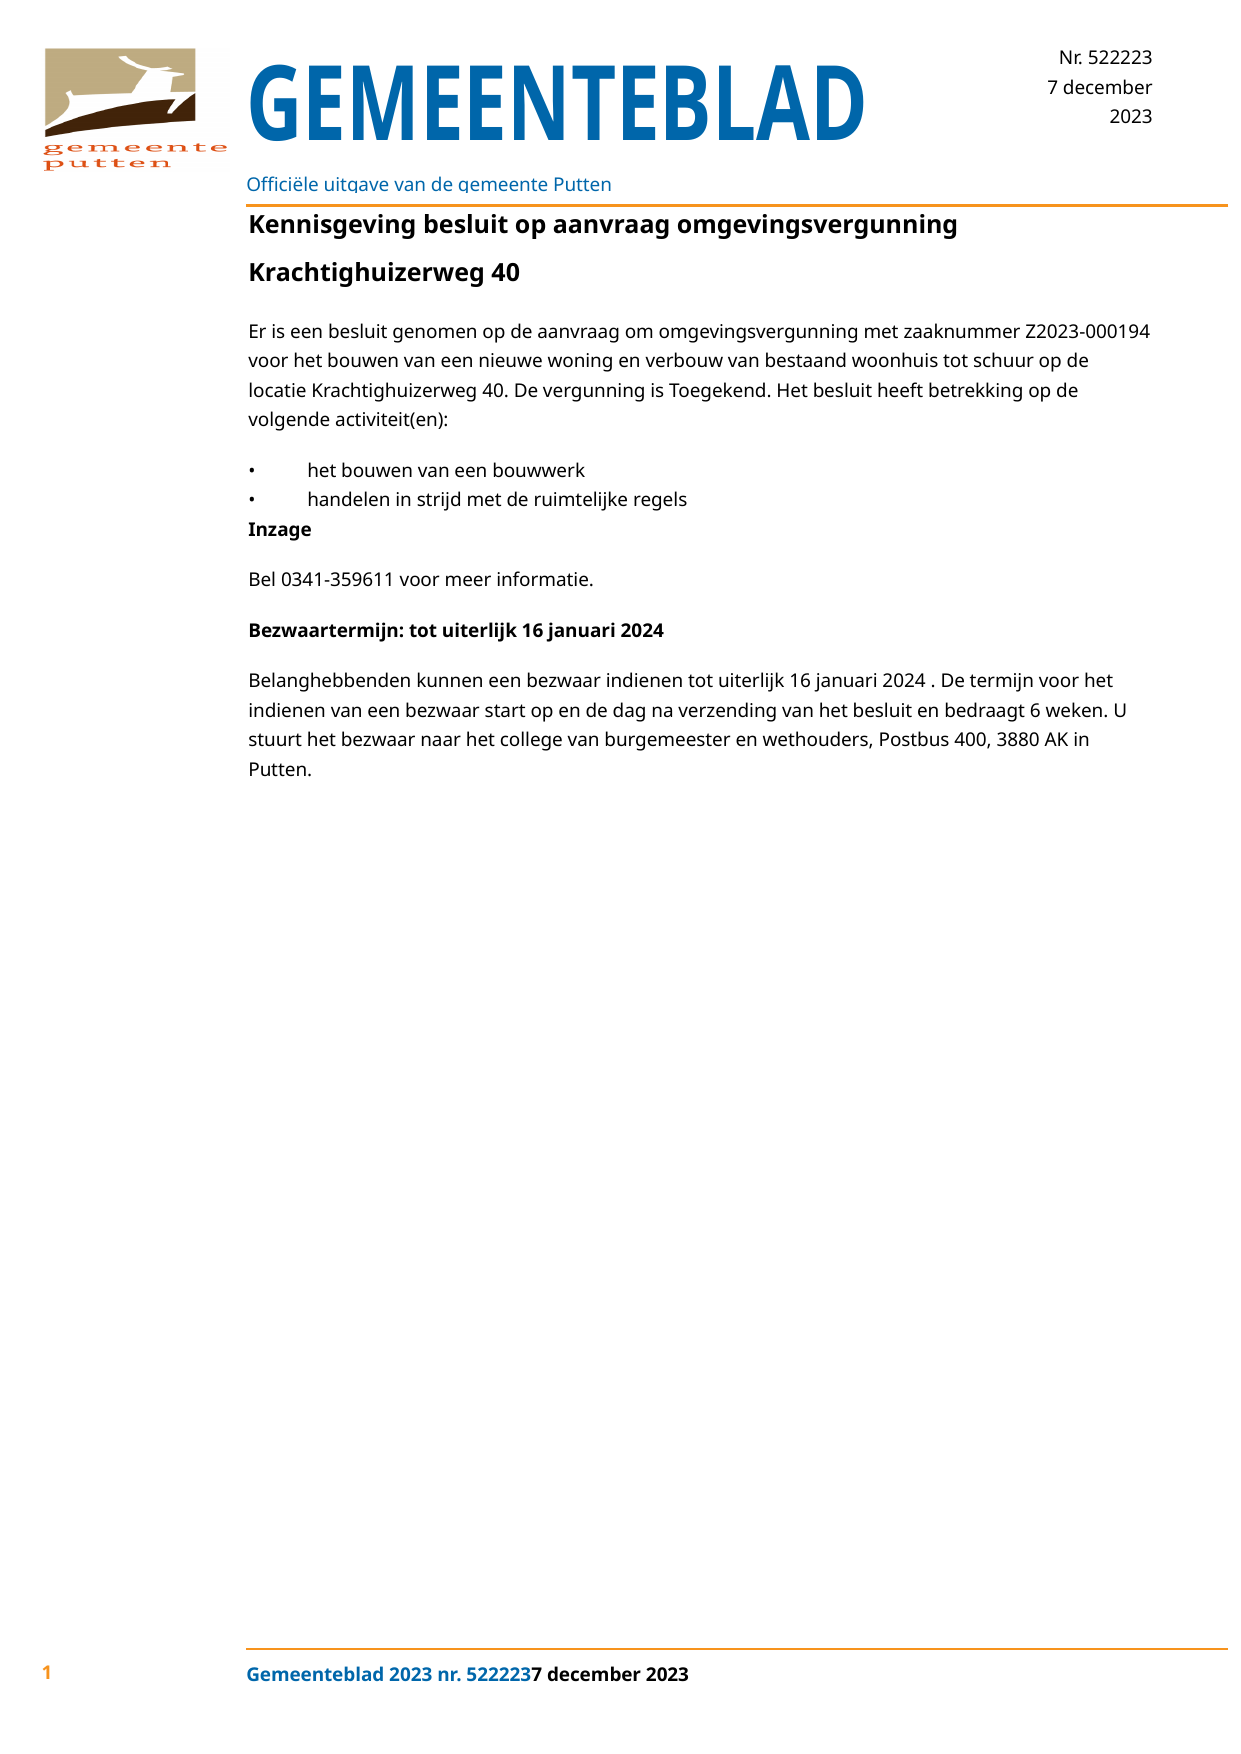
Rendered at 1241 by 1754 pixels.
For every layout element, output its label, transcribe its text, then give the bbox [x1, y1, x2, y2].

text Bel 0341-359611 voor meer informatie. [248, 567, 1152, 592]
text Inzage [248, 516, 1152, 542]
list handelen in strijd met de ruimtelijke regels [248, 487, 1152, 512]
text Bezwaartermijn: tot uiterlijk 16 januari 2024 [248, 617, 1152, 643]
list het bouwen van een bouwwerk [248, 457, 1152, 483]
text Er is een besluit genomen op de aanvraag om omgevingsvergunning met zaaknummer Z2023-000194 voor het bouwen van een nieuwe woning en verbouw van bestaand woonhuis tot schuur op de locatie Krachtighuizerweg 40. De vergunning is Toegekend. Het besluit heeft betrekking op de volgende activiteit(en): [248, 318, 1152, 432]
text Kennisgeving besluit op aanvraag omgevingsvergunning Krachtighuizerweg 40 [248, 207, 1152, 288]
picture [41, 47, 231, 172]
text Belanghebbenden kunnen een bezwaar indienen tot uiterlijk 16 januari 2024 . De termijn voor het indienen van een bezwaar start op en de dag na verzending van het besluit en bedraagt 6 weken. U stuurt het bezwaar naar het college van burgemeester en wethouders, Postbus 400, 3880 AK in Putten. [248, 667, 1152, 782]
